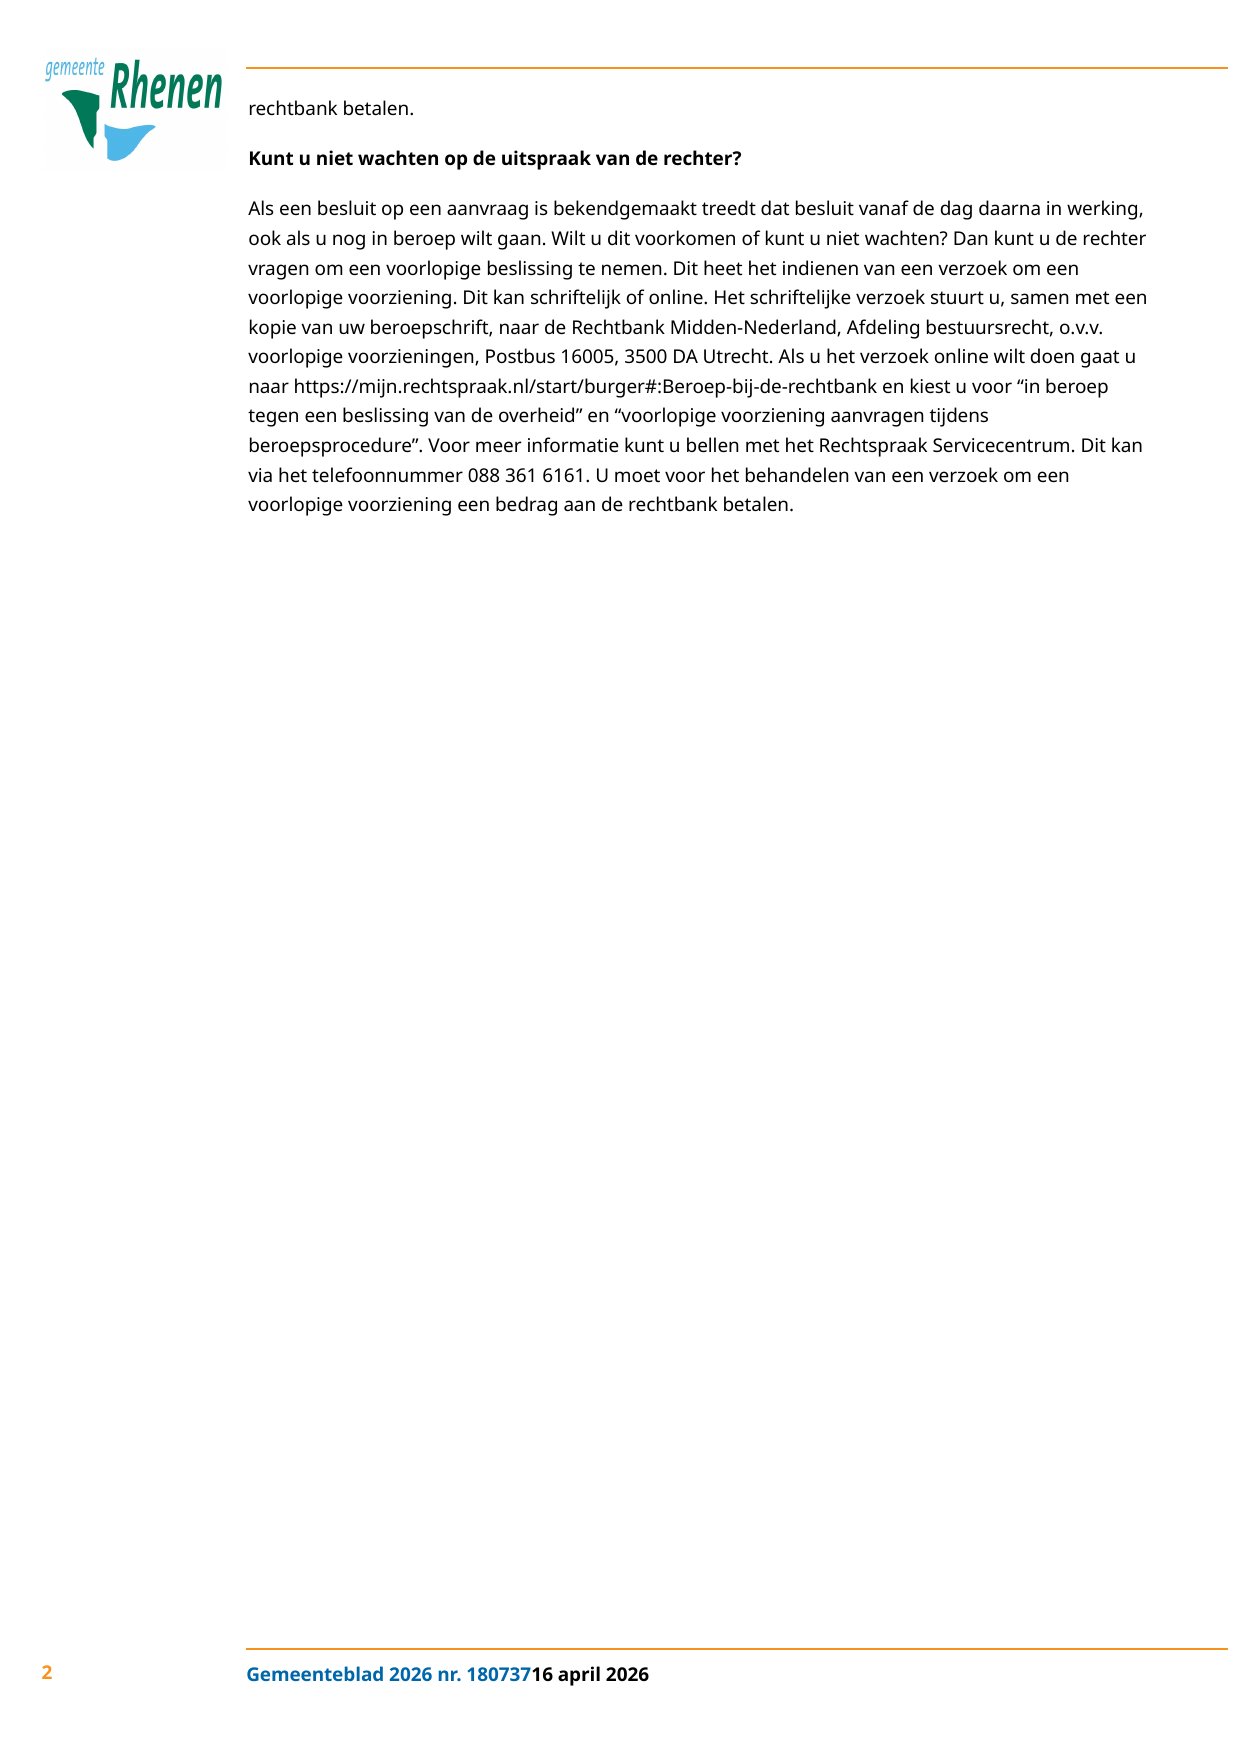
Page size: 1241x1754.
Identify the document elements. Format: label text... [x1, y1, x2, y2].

text Kunt u niet wachten op de uitspraak van de rechter? [248, 145, 1152, 171]
picture [41, 47, 231, 172]
text Als een besluit op een aanvraag is bekendgemaakt treedt dat besluit vanaf de dag daarna in werking, ook als u nog in beroep wilt gaan. Wilt u dit voorkomen of kunt u niet wachten? Dan kunt u de rechter vragen om een voorlopige beslissing te nemen. Dit heet het indienen van een verzoek om een voorlopige voorziening. Dit kan schriftelijk of online. Het schriftelijke verzoek stuurt u, samen met een kopie van uw beroepschrift, naar de Rechtbank Midden-Nederland, Afdeling bestuursrecht, o.v.v. voorlopige voorzieningen, Postbus 16005, 3500 DA Utrecht. Als u het verzoek online wilt doen gaat u naar https://mijn.rechtspraak.nl/start/burger#:Beroep-bij-de-rechtbank en kiest u voor “in beroep tegen een beslissing van de overheid” en “voorlopige voorziening aanvragen tijdens beroepsprocedure”. Voor meer informatie kunt u bellen met het Rechtspraak Servicecentrum. Dit kan via het telefoonnummer 088 361 6161. U moet voor het behandelen van een verzoek om een voorlopige voorziening een bedrag aan de rechtbank betalen. [248, 196, 1152, 517]
text rechtbank betalen. [248, 95, 1152, 121]
